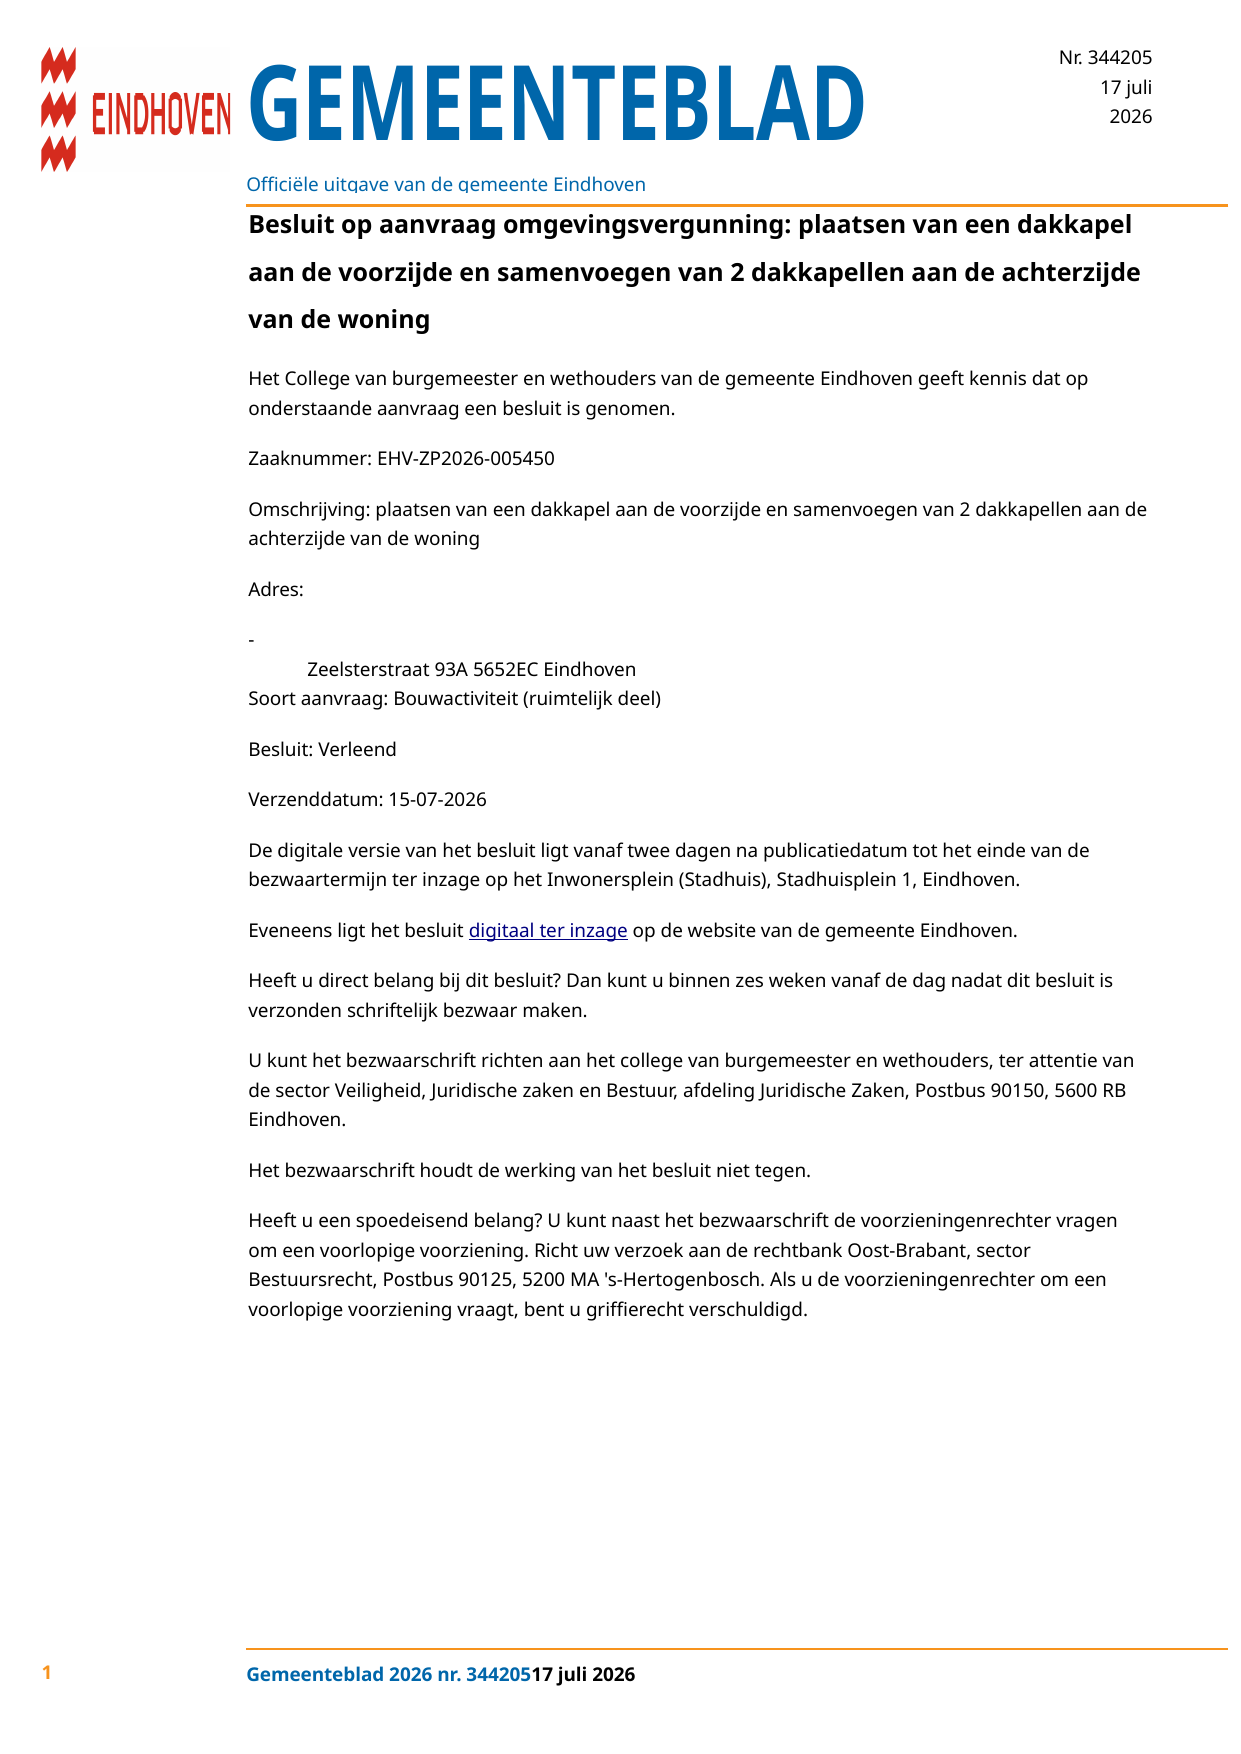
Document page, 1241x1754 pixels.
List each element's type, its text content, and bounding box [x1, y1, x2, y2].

text Omschrijving: plaatsen van een dakkapel aan de voorzijde en samenvoegen van 2 dakkapellen aan de achterzijde van de woning [248, 496, 1152, 551]
text Zaaknummer: EHV-ZP2026-005450 [248, 446, 1152, 471]
picture [41, 47, 231, 172]
text Besluit op aanvraag omgevingsvergunning: plaatsen van een dakkapel aan de voorzijde en samenvoegen van 2 dakkapellen aan de achterzijde van de woning [248, 207, 1152, 336]
text Het College van burgemeester en wethouders van de gemeente Eindhoven geeft kennis dat op onderstaande aanvraag een besluit is genomen. [248, 366, 1152, 421]
list Zeelsterstraat 93A 5652EC Eindhoven [248, 656, 1152, 682]
text Soort aanvraag: Bouwactiviteit (ruimtelijk deel) [248, 686, 1152, 711]
text Adres: [248, 576, 1152, 602]
text Eveneens ligt het besluit digitaal ter inzage op de website van de gemeente Eindhoven. [248, 917, 1152, 942]
text Besluit: Verleend [248, 736, 1152, 762]
text Verzenddatum: 15-07-2026 [248, 786, 1152, 812]
text Het bezwaarschrift houdt de werking van het besluit niet tegen. [248, 1157, 1152, 1182]
text De digitale versie van het besluit ligt vanaf twee dagen na publicatiedatum tot het einde van de bezwaartermijn ter inzage op het Inwonersplein (Stadhuis), Stadhuisplein 1, Eindhoven. [248, 837, 1152, 892]
text Heeft u direct belang bij dit besluit? Dan kunt u binnen zes weken vanaf de dag nadat dit besluit is verzonden schriftelijk bezwaar maken. [248, 967, 1152, 1022]
text Heeft u een spoedeisend belang? U kunt naast het bezwaarschrift de voorzieningenrechter vragen om een voorlopige voorziening. Richt uw verzoek aan de rechtbank Oost-Brabant, sector Bestuursrecht, Postbus 90125, 5200 MA 's-Hertogenbosch. Als u de voorzieningenrechter om een voorlopige voorziening vraagt, bent u griffierecht verschuldigd. [248, 1207, 1152, 1322]
text U kunt het bezwaarschrift richten aan het college van burgemeester en wethouders, ter attentie van de sector Veiligheid, Juridische zaken en Bestuur, afdeling Juridische Zaken, Postbus 90150, 5600 RB Eindhoven. [248, 1047, 1152, 1132]
